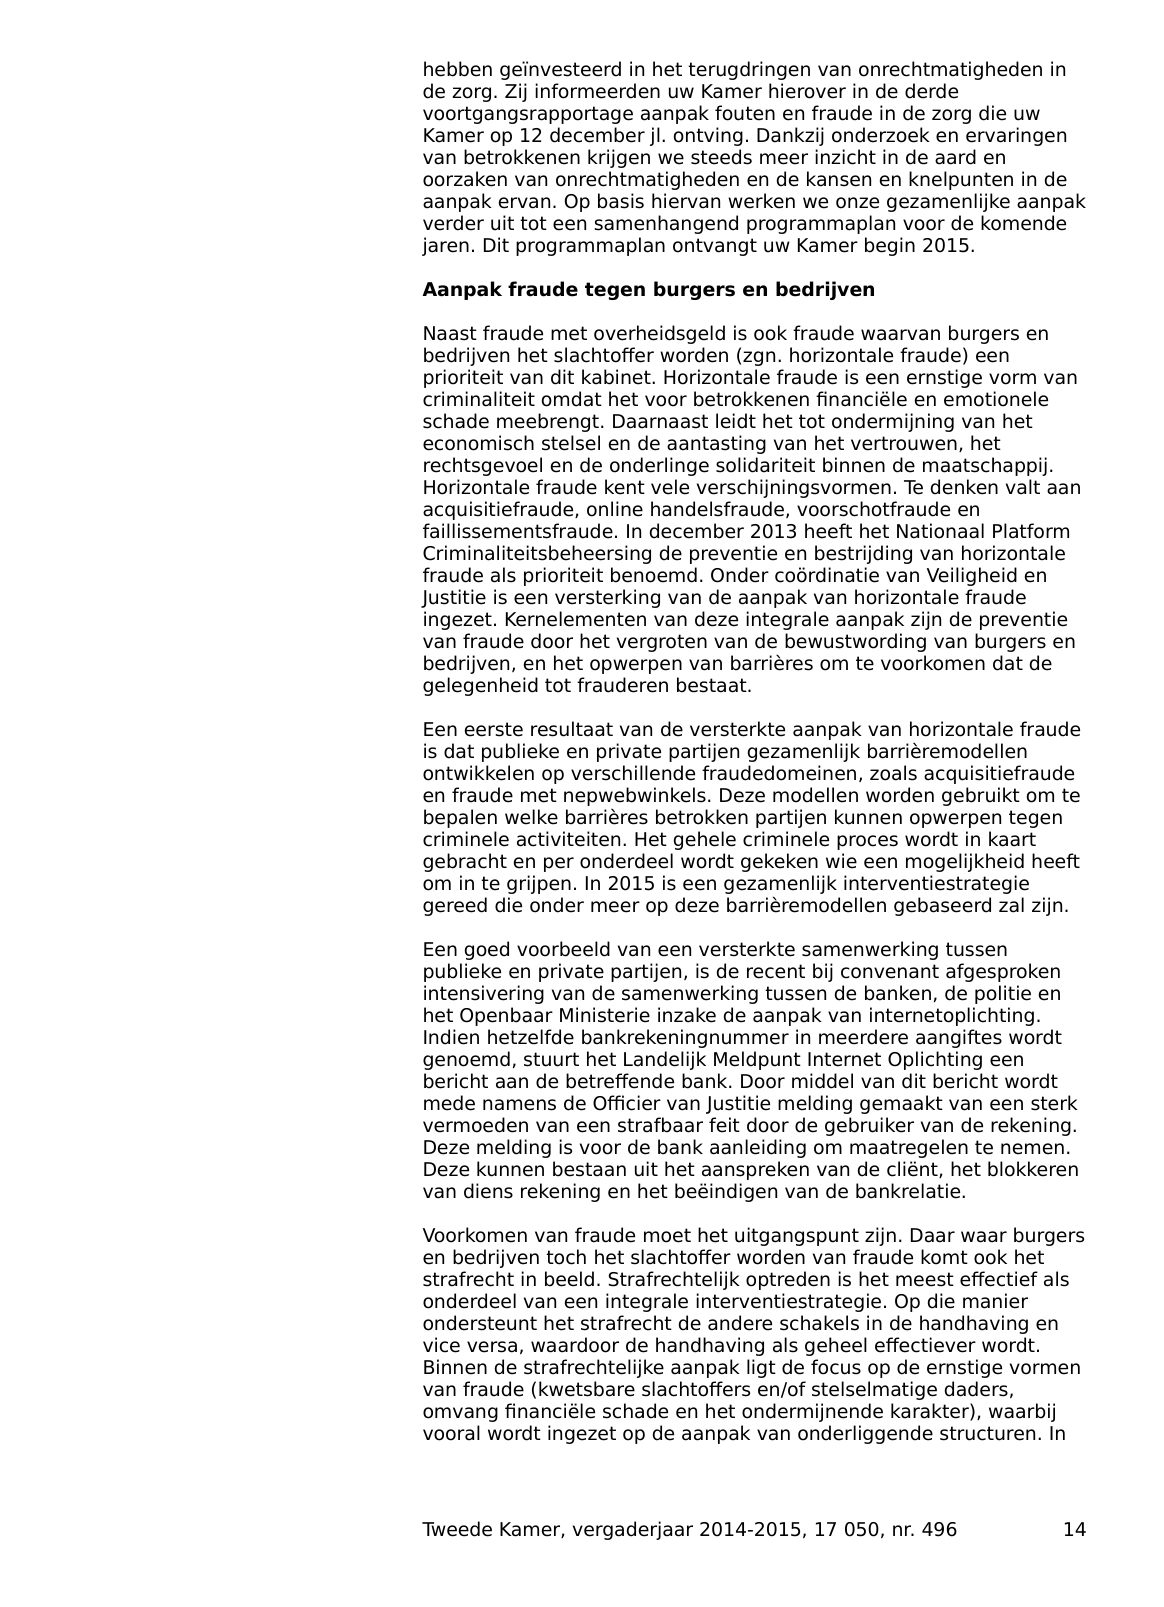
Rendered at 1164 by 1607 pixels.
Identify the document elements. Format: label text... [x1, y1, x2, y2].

text hebben geïnvesteerd in het terugdringen van onrechtmatigheden in de zorg. Zij informeerden uw Kamer hierover in de derde voortgangsrapportage aanpak fouten en fraude in de zorg die uw Kamer op 12 december jl. ontving. Dankzij onderzoek en ervaringen van betrokkenen krijgen we steeds meer inzicht in de aard en oorzaken van onrechtmatigheden en de kansen en knelpunten in de aanpak ervan. Op basis hiervan werken we onze gezamenlijke aanpak verder uit tot een samenhangend programmaplan voor de komende jaren. Dit programmaplan ontvangt uw Kamer begin 2015. [422, 59, 1087, 257]
text Naast fraude met overheidsgeld is ook fraude waarvan burgers en bedrijven het slachtoffer worden (zgn. horizontale fraude) een prioriteit van dit kabinet. Horizontale fraude is een ernstige vorm van criminaliteit omdat het voor betrokkenen financiële en emotionele schade meebrengt. Daarnaast leidt het tot ondermijning van het economisch stelsel en de aantasting van het vertrouwen, het rechtsgevoel en de onderlinge solidariteit binnen de maatschappij. Horizontale fraude kent vele verschijningsvormen. Te denken valt aan acquisitiefraude, online handelsfraude, voorschotfraude en faillissementsfraude. In december 2013 heeft het Nationaal Platform Criminaliteitsbeheersing de preventie en bestrijding van horizontale fraude als prioriteit benoemd. Onder coördinatie van Veiligheid en Justitie is een versterking van de aanpak van horizontale fraude ingezet. Kernelementen van deze integrale aanpak zijn de preventie van fraude door het vergroten van de bewustwording van burgers en bedrijven, en het opwerpen van barrières om te voorkomen dat de gelegenheid tot frauderen bestaat. [422, 323, 1087, 697]
text Een eerste resultaat van de versterkte aanpak van horizontale fraude is dat publieke en private partijen gezamenlijk barrièremodellen ontwikkelen op verschillende fraudedomeinen, zoals acquisitiefraude en fraude met nepwebwinkels. Deze modellen worden gebruikt om te bepalen welke barrières betrokken partijen kunnen opwerpen tegen criminele activiteiten. Het gehele criminele proces wordt in kaart gebracht en per onderdeel wordt gekeken wie een mogelijkheid heeft om in te grijpen. In 2015 is een gezamenlijk interventiestrategie gereed die onder meer op deze barrièremodellen gebaseerd zal zijn. [422, 719, 1087, 917]
subtitle Aanpak fraude tegen burgers en bedrijven [422, 279, 1087, 301]
text Een goed voorbeeld van een versterkte samenwerking tussen publieke en private partijen, is de recent bij convenant afgesproken intensivering van de samenwerking tussen de banken, de politie en het Openbaar Ministerie inzake de aanpak van internetoplichting. Indien hetzelfde bankrekeningnummer in meerdere aangiftes wordt genoemd, stuurt het Landelijk Meldpunt Internet Oplichting een bericht aan de betreffende bank. Door middel van dit bericht wordt mede namens de Officier van Justitie melding gemaakt van een sterk vermoeden van een strafbaar feit door de gebruiker van de rekening. Deze melding is voor de bank aanleiding om maatregelen te nemen. Deze kunnen bestaan uit het aanspreken van de cliënt, het blokkeren van diens rekening en het beëindigen van de bankrelatie. [422, 939, 1087, 1203]
text Voorkomen van fraude moet het uitgangspunt zijn. Daar waar burgers en bedrijven toch het slachtoffer worden van fraude komt ook het strafrecht in beeld. Strafrechtelijk optreden is het meest effectief als onderdeel van een integrale interventiestrategie. Op die manier ondersteunt het strafrecht de andere schakels in de handhaving en vice versa, waardoor de handhaving als geheel effectiever wordt. Binnen de strafrechtelijke aanpak ligt de focus op de ernstige vormen van fraude (kwetsbare slachtoffers en/of stelselmatige daders, omvang financiële schade en het ondermijnende karakter), waarbij vooral wordt ingezet op de aanpak van onderliggende structuren. In [422, 1225, 1087, 1445]
